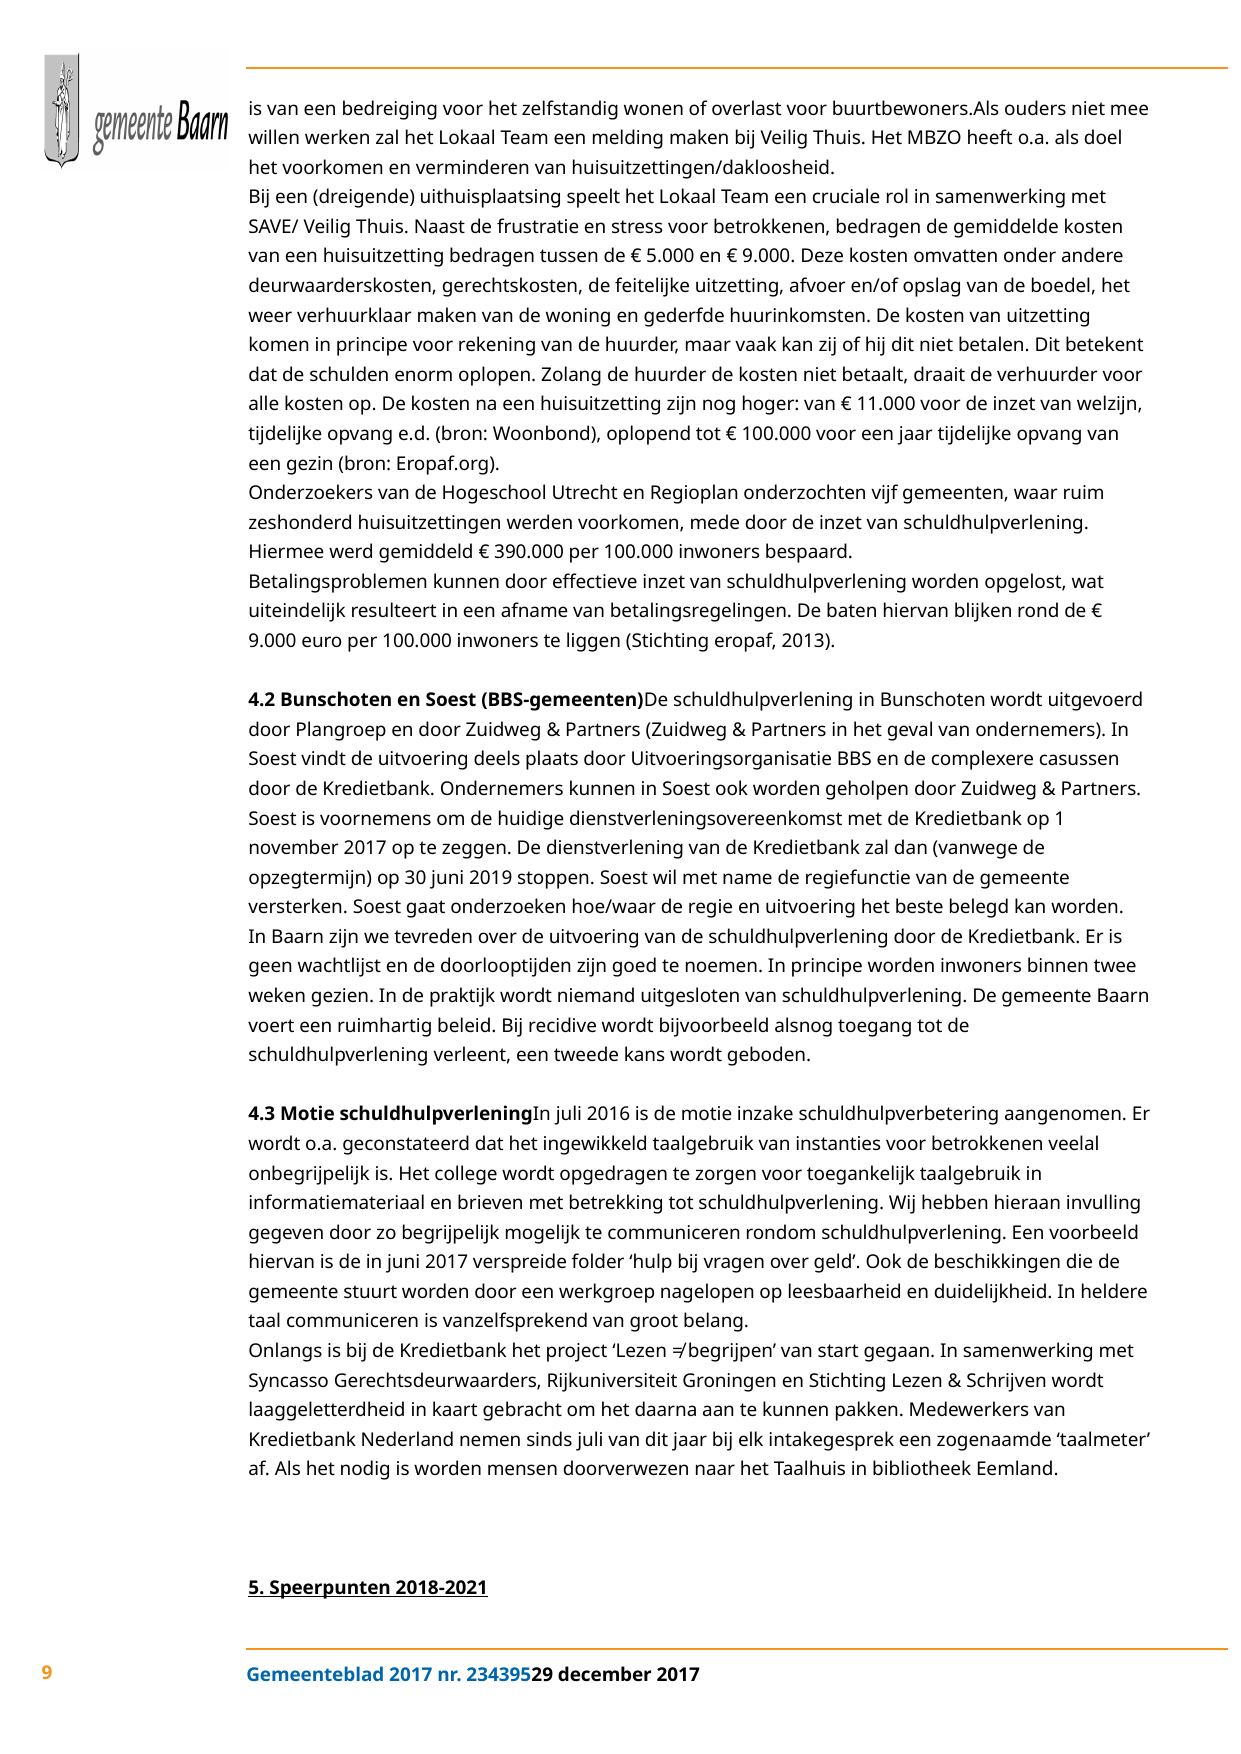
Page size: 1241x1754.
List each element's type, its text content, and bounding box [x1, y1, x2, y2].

text Onderzoekers van de Hogeschool Utrecht en Regioplan onderzochten vijf gemeenten, waar ruim zeshonderd huisuitzettingen werden voorkomen, mede door de inzet van schuldhulpverlening. Hiermee werd gemiddeld € 390.000 per 100.000 inwoners bespaard. [248, 479, 1152, 564]
text 5. Speerpunten 2018-2021 [248, 1574, 1152, 1600]
text 4.3 Motie schuldhulpverleningIn juli 2016 is de motie inzake schuldhulpverbetering aangenomen. Er wordt o.a. geconstateerd dat het ingewikkeld taalgebruik van instanties voor betrokkenen veelal onbegrijpelijk is. Het college wordt opgedragen te zorgen voor toegankelijk taalgebruik in informatiemateriaal en brieven met betrekking tot schuldhulpverlening. Wij hebben hieraan invulling gegeven door zo begrijpelijk mogelijk te communiceren rondom schuldhulpverlening. Een voorbeeld hiervan is de in juni 2017 verspreide folder ‘hulp bij vragen over geld’. Ook de beschikkingen die de gemeente stuurt worden door een werkgroep nagelopen op leesbaarheid en duidelijkheid. In heldere taal communiceren is vanzelfsprekend van groot belang. [248, 1101, 1152, 1333]
text Betalingsproblemen kunnen door effectieve inzet van schuldhulpverlening worden opgelost, wat uiteindelijk resulteert in een afname van betalingsregelingen. De baten hiervan blijken rond de € 9.000 euro per 100.000 inwoners te liggen (Stichting eropaf, 2013). [248, 568, 1152, 653]
text Onlangs is bij de Kredietbank het project ‘Lezen ≠ begrijpen’ van start gegaan. In samenwerking met Syncasso Gerechtsdeurwaarders, Rijkuniversiteit Groningen en Stichting Lezen & Schrijven wordt laaggeletterdheid in kaart gebracht om het daarna aan te kunnen pakken. Medewerkers van Kredietbank Nederland nemen sinds juli van dit jaar bij elk intakegesprek een zogenaamde ‘taalmeter’ af. Als het nodig is worden mensen doorverwezen naar het Taalhuis in bibliotheek Eemland. [248, 1337, 1152, 1481]
text Soest is voornemens om de huidige dienstverleningsovereenkomst met de Kredietbank op 1 november 2017 op te zeggen. De dienstverlening van de Kredietbank zal dan (vanwege de opzegtermijn) op 30 juni 2019 stoppen. Soest wil met name de regiefunctie van de gemeente versterken. Soest gaat onderzoeken hoe/waar de regie en uitvoering het beste belegd kan worden. [248, 805, 1152, 919]
picture [41, 47, 231, 172]
text 4.2 Bunschoten en Soest (BBS-gemeenten)De schuldhulpverlening in Bunschoten wordt uitgevoerd door Plangroep en door Zuidweg & Partners (Zuidweg & Partners in het geval van ondernemers). In Soest vindt de uitvoering deels plaats door Uitvoeringsorganisatie BBS en de complexere casussen door de Kredietbank. Ondernemers kunnen in Soest ook worden geholpen door Zuidweg & Partners. [248, 686, 1152, 801]
text In Baarn zijn we tevreden over de uitvoering van de schuldhulpverlening door de Kredietbank. Er is geen wachtlijst en de doorlooptijden zijn goed te noemen. In principe worden inwoners binnen twee weken gezien. In de praktijk wordt niemand uitgesloten van schuldhulpverlening. De gemeente Baarn voert een ruimhartig beleid. Bij recidive wordt bijvoorbeeld alsnog toegang tot de schuldhulpverlening verleent, een tweede kans wordt geboden. [248, 923, 1152, 1067]
text Bij een (dreigende) uithuisplaatsing speelt het Lokaal Team een cruciale rol in samenwerking met SAVE/ Veilig Thuis. Naast de frustratie en stress voor betrokkenen, bedragen de gemiddelde kosten van een huisuitzetting bedragen tussen de € 5.000 en € 9.000. Deze kosten omvatten onder andere deurwaarderskosten, gerechtskosten, de feitelijke uitzetting, afvoer en/of opslag van de boedel, het weer verhuurklaar maken van de woning en gederfde huurinkomsten. De kosten van uitzetting komen in principe voor rekening van de huurder, maar vaak kan zij of hij dit niet betalen. Dit betekent dat de schulden enorm oplopen. Zolang de huurder de kosten niet betaalt, draait de verhuurder voor alle kosten op. De kosten na een huisuitzetting zijn nog hoger: van € 11.000 voor de inzet van welzijn, tijdelijke opvang e.d. (bron: Woonbond), oplopend tot € 100.000 voor een jaar tijdelijke opvang van een gezin (bron: Eropaf.org). [248, 183, 1152, 476]
text is van een bedreiging voor het zelfstandig wonen of overlast voor buurtbewoners.Als ouders niet mee willen werken zal het Lokaal Team een melding maken bij Veilig Thuis. Het MBZO heeft o.a. als doel het voorkomen en verminderen van huisuitzettingen/dakloosheid. [248, 95, 1152, 180]
